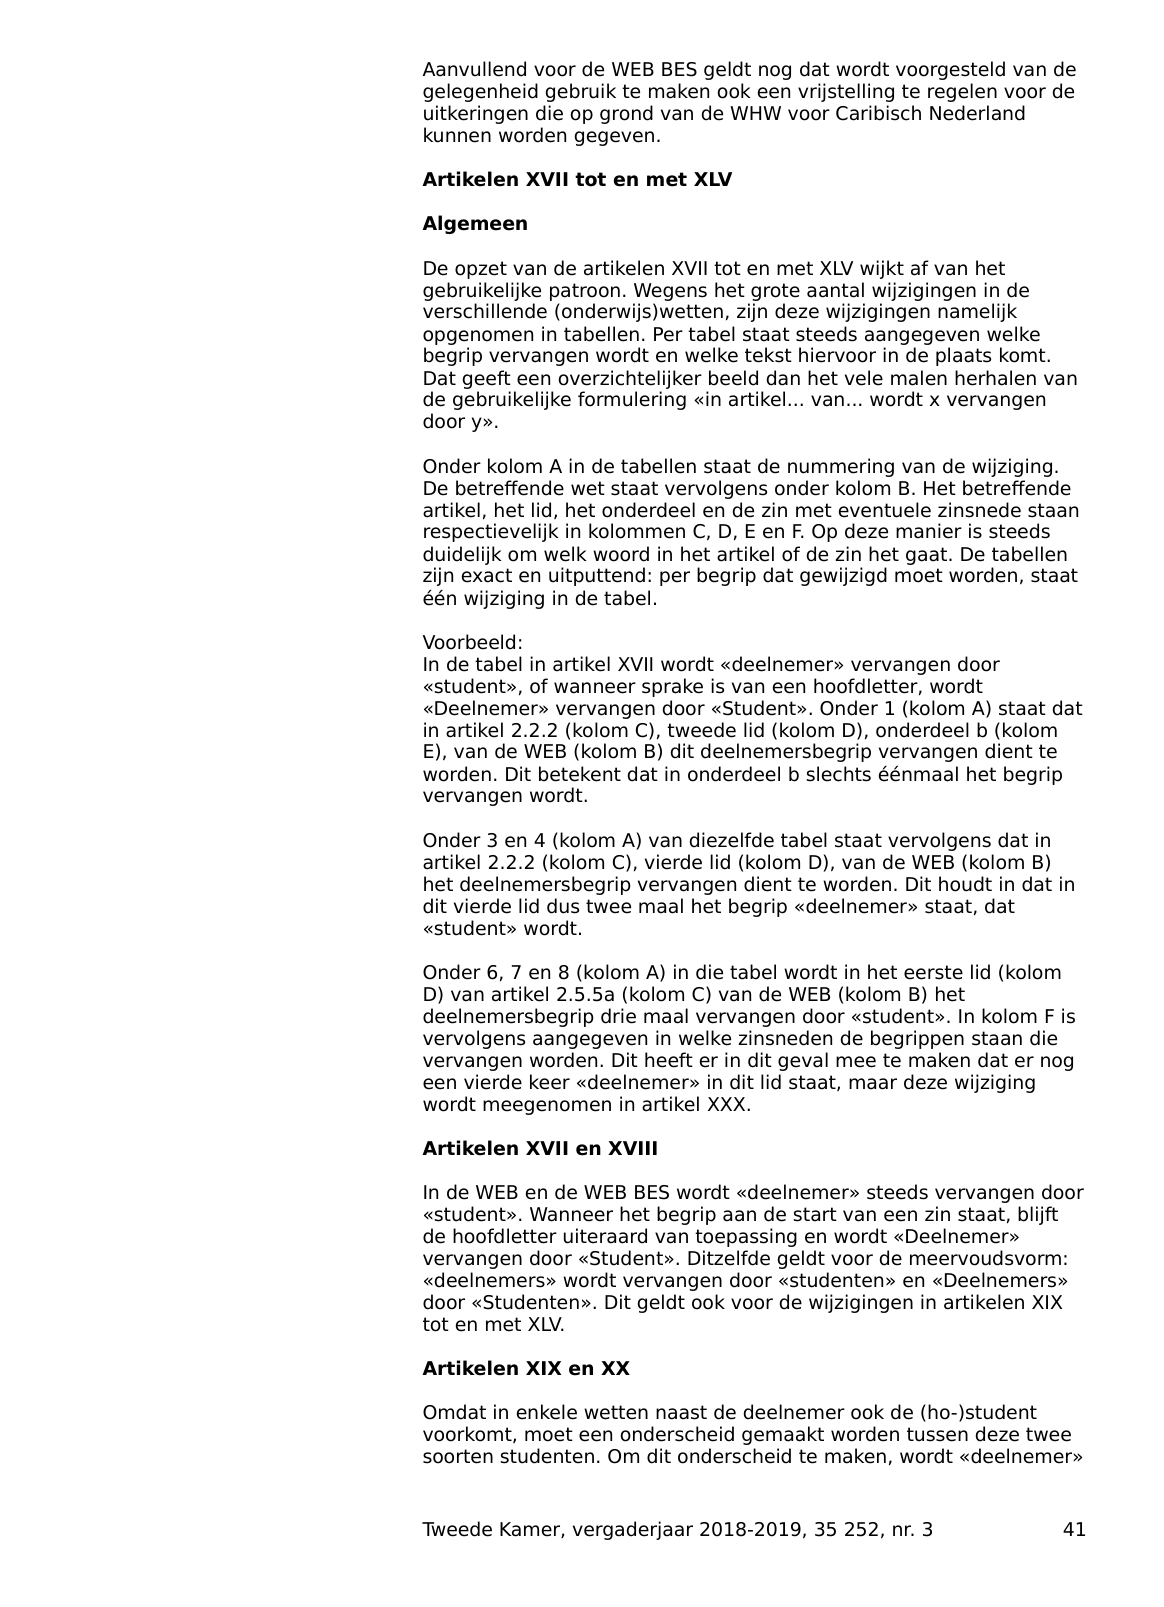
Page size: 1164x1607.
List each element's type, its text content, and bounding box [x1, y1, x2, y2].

text Voorbeeld: [422, 632, 1087, 653]
subtitle Artikelen XIX en XX [422, 1358, 1087, 1380]
text Omdat in enkele wetten naast de deelnemer ook de (ho-)student voorkomt, moet een onderscheid gemaakt worden tussen deze twee soorten studenten. Om dit onderscheid te maken, wordt «deelnemer» [422, 1402, 1087, 1468]
subtitle Artikelen XVII en XVIII [422, 1138, 1087, 1160]
text Onder kolom A in de tabellen staat de nummering van de wijziging. De betreffende wet staat vervolgens onder kolom B. Het betreffende artikel, het lid, het onderdeel en de zin met eventuele zinsnede staan respectievelijk in kolommen C, D, E en F. Op deze manier is steeds duidelijk om welk woord in het artikel of de zin het gaat. De tabellen zijn exact en uitputtend: per begrip dat gewijzigd moet worden, staat één wijziging in de tabel. [422, 456, 1087, 609]
subtitle Artikelen XVII tot en met XLV [422, 169, 1087, 191]
text Onder 3 en 4 (kolom A) van diezelfde tabel staat vervolgens dat in artikel 2.2.2 (kolom C), vierde lid (kolom D), van de WEB (kolom B) het deelnemersbegrip vervangen dient te worden. Dit houdt in dat in dit vierde lid dus twee maal het begrip «deelnemer» staat, dat «student» wordt. [422, 829, 1087, 939]
subtitle Algemeen [422, 213, 1087, 235]
text De opzet van de artikelen XVII tot en met XLV wijkt af van het gebruikelijke patroon. Wegens het grote aantal wijzigingen in de verschillende (onderwijs)wetten, zijn deze wijzigingen namelijk opgenomen in tabellen. Per tabel staat steeds aangegeven welke begrip vervangen wordt en welke tekst hiervoor in de plaats komt. Dat geeft een overzichtelijker beeld dan het vele malen herhalen van de gebruikelijke formulering «in artikel... van... wordt x vervangen door y». [422, 257, 1087, 433]
text Onder 6, 7 en 8 (kolom A) in die tabel wordt in het eerste lid (kolom D) van artikel 2.5.5a (kolom C) van de WEB (kolom B) het deelnemersbegrip drie maal vervangen door «student». In kolom F is vervolgens aangegeven in welke zinsneden de begrippen staan die vervangen worden. Dit heeft er in dit geval mee te maken dat er nog een vierde keer «deelnemer» in dit lid staat, maar deze wijziging wordt meegenomen in artikel XXX. [422, 962, 1087, 1116]
text Aanvullend voor de WEB BES geldt nog dat wordt voorgesteld van de gelegenheid gebruik te maken ook een vrijstelling te regelen voor de uitkeringen die op grond van de WHW voor Caribisch Nederland kunnen worden gegeven. [422, 59, 1087, 147]
text In de tabel in artikel XVII wordt «deelnemer» vervangen door «student», of wanneer sprake is van een hoofdletter, wordt «Deelnemer» vervangen door «Student». Onder 1 (kolom A) staat dat in artikel 2.2.2 (kolom C), tweede lid (kolom D), onderdeel b (kolom E), van de WEB (kolom B) dit deelnemersbegrip vervangen dient te worden. Dit betekent dat in onderdeel b slechts éénmaal het begrip vervangen wordt. [422, 653, 1087, 807]
text In de WEB en de WEB BES wordt «deelnemer» steeds vervangen door «student». Wanneer het begrip aan de start van een zin staat, blijft de hoofdletter uiteraard van toepassing en wordt «Deelnemer» vervangen door «Student». Ditzelfde geldt voor de meervoudsvorm: «deelnemers» wordt vervangen door «studenten» en «Deelnemers» door «Studenten». Dit geldt ook voor de wijzigingen in artikelen XIX tot en met XLV. [422, 1182, 1087, 1336]
